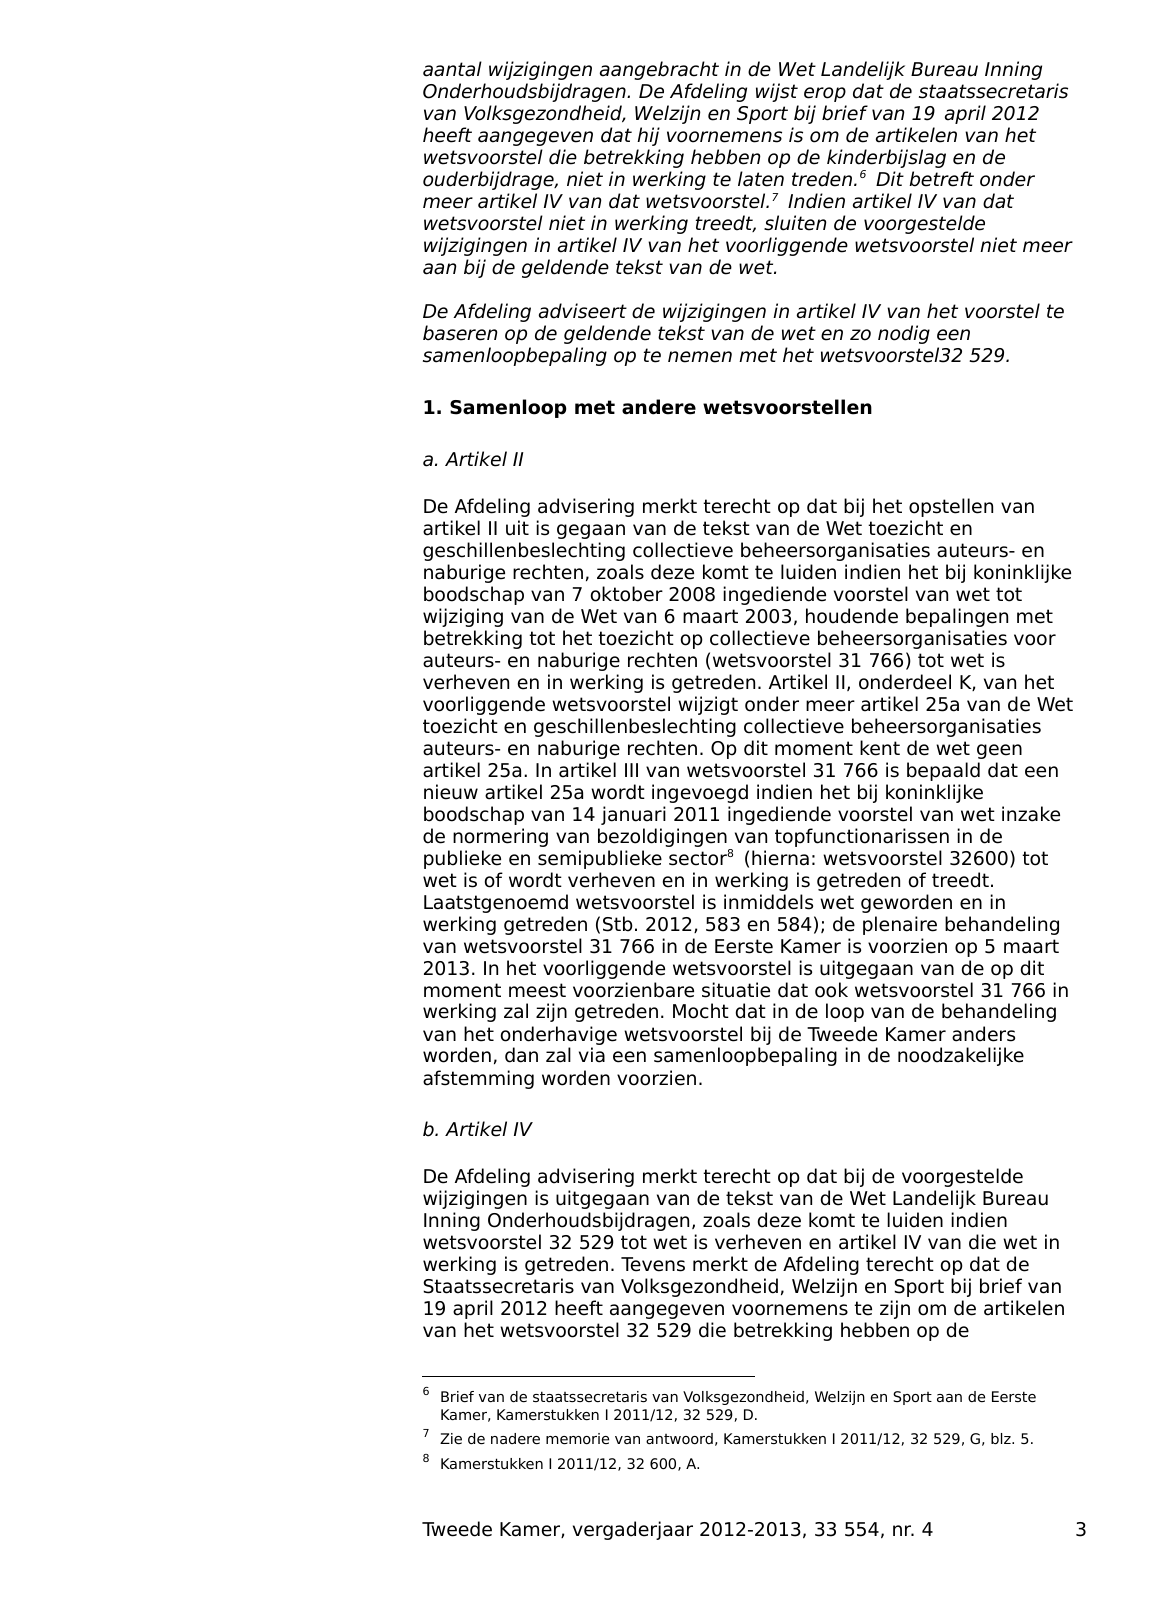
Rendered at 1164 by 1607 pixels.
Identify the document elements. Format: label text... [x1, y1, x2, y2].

subtitle b. Artikel IV [422, 1119, 1087, 1141]
subtitle a. Artikel II [422, 449, 1087, 471]
text De Afdeling advisering merkt terecht op dat bij het opstellen van artikel II uit is gegaan van de tekst van de Wet toezicht en geschillenbeslechting collectieve beheersorganisaties auteurs- en naburige rechten, zoals deze komt te luiden indien het bij koninklijke boodschap van 7 oktober 2008 ingediende voorstel van wet tot wijziging van de Wet van 6 maart 2003, houdende bepalingen met betrekking tot het toezicht op collectieve beheersorganisaties voor auteurs- en naburige rechten (wetsvoorstel 31 766) tot wet is verheven en in werking is getreden. Artikel II, onderdeel K, van het voorliggende wetsvoorstel wijzigt onder meer artikel 25a van de Wet toezicht en geschillenbeslechting collectieve beheersorganisaties auteurs- en naburige rechten. Op dit moment kent de wet geen artikel 25a. In artikel III van wetsvoorstel 31 766 is bepaald dat een nieuw artikel 25a wordt ingevoegd indien het bij koninklijke boodschap van 14 januari 2011 ingediende voorstel van wet inzake de normering van bezoldigingen van topfunctionarissen in de publieke en semipublieke sector (hierna: wetsvoorstel 32600) tot wet is of wordt verheven en in werking is getreden of treedt. Laatstgenoemd wetsvoorstel is inmiddels wet geworden en in werking getreden (Stb. 2012, 583 en 584); de plenaire behandeling van wetsvoorstel 31 766 in de Eerste Kamer is voorzien op 5 maart 2013. In het voorliggende wetsvoorstel is uitgegaan van de op dit moment meest voorzienbare situatie dat ook wetsvoorstel 31 766 in werking zal zijn getreden. Mocht dat in de loop van de behandeling van het onderhavige wetsvoorstel bij de Tweede Kamer anders worden, dan zal via een samenloopbepaling in de noodzakelijke afstemming worden voorzien. [422, 496, 1087, 1089]
text Brief van de staatssecretaris van Volksgezondheid, Welzijn en Sport aan de Eerste Kamer, Kamerstukken I 2011/12, 32 529, D. [422, 1385, 1087, 1424]
text De Afdeling advisering merkt terecht op dat bij de voorgestelde wijzigingen is uitgegaan van de tekst van de Wet Landelijk Bureau Inning Onderhoudsbijdragen, zoals deze komt te luiden indien wetsvoorstel 32 529 tot wet is verheven en artikel IV van die wet in werking is getreden. Tevens merkt de Afdeling terecht op dat de Staatssecretaris van Volksgezondheid, Welzijn en Sport bij brief van 19 april 2012 heeft aangegeven voornemens te zijn om de artikelen van het wetsvoorstel 32 529 die betrekking hebben op de [422, 1166, 1087, 1342]
text Zie de nadere memorie van antwoord, Kamerstukken I 2011/12, 32 529, G, blz. 5. [422, 1427, 1087, 1449]
text De Afdeling adviseert de wijzigingen in artikel IV van het voorstel te baseren op de geldende tekst van de wet en zo nodig een samenloopbepaling op te nemen met het wetsvoorstel32 529. [422, 301, 1087, 367]
subtitle 1. Samenloop met andere wetsvoorstellen [422, 397, 1087, 419]
text Kamerstukken I 2011/12, 32 600, A. [422, 1452, 1087, 1474]
text aantal wijzigingen aangebracht in de Wet Landelijk Bureau Inning Onderhoudsbijdragen. De Afdeling wijst erop dat de staatssecretaris van Volksgezondheid, Welzijn en Sport bij brief van 19 april 2012 heeft aangegeven dat hij voornemens is om de artikelen van het wetsvoorstel die betrekking hebben op de kinderbijslag en de ouderbijdrage, niet in werking te laten treden. Dit betreft onder meer artikel IV van dat wetsvoorstel. Indien artikel IV van dat wetsvoorstel niet in werking treedt, sluiten de voorgestelde wijzigingen in artikel IV van het voorliggende wetsvoorstel niet meer aan bij de geldende tekst van de wet. [422, 59, 1087, 279]
